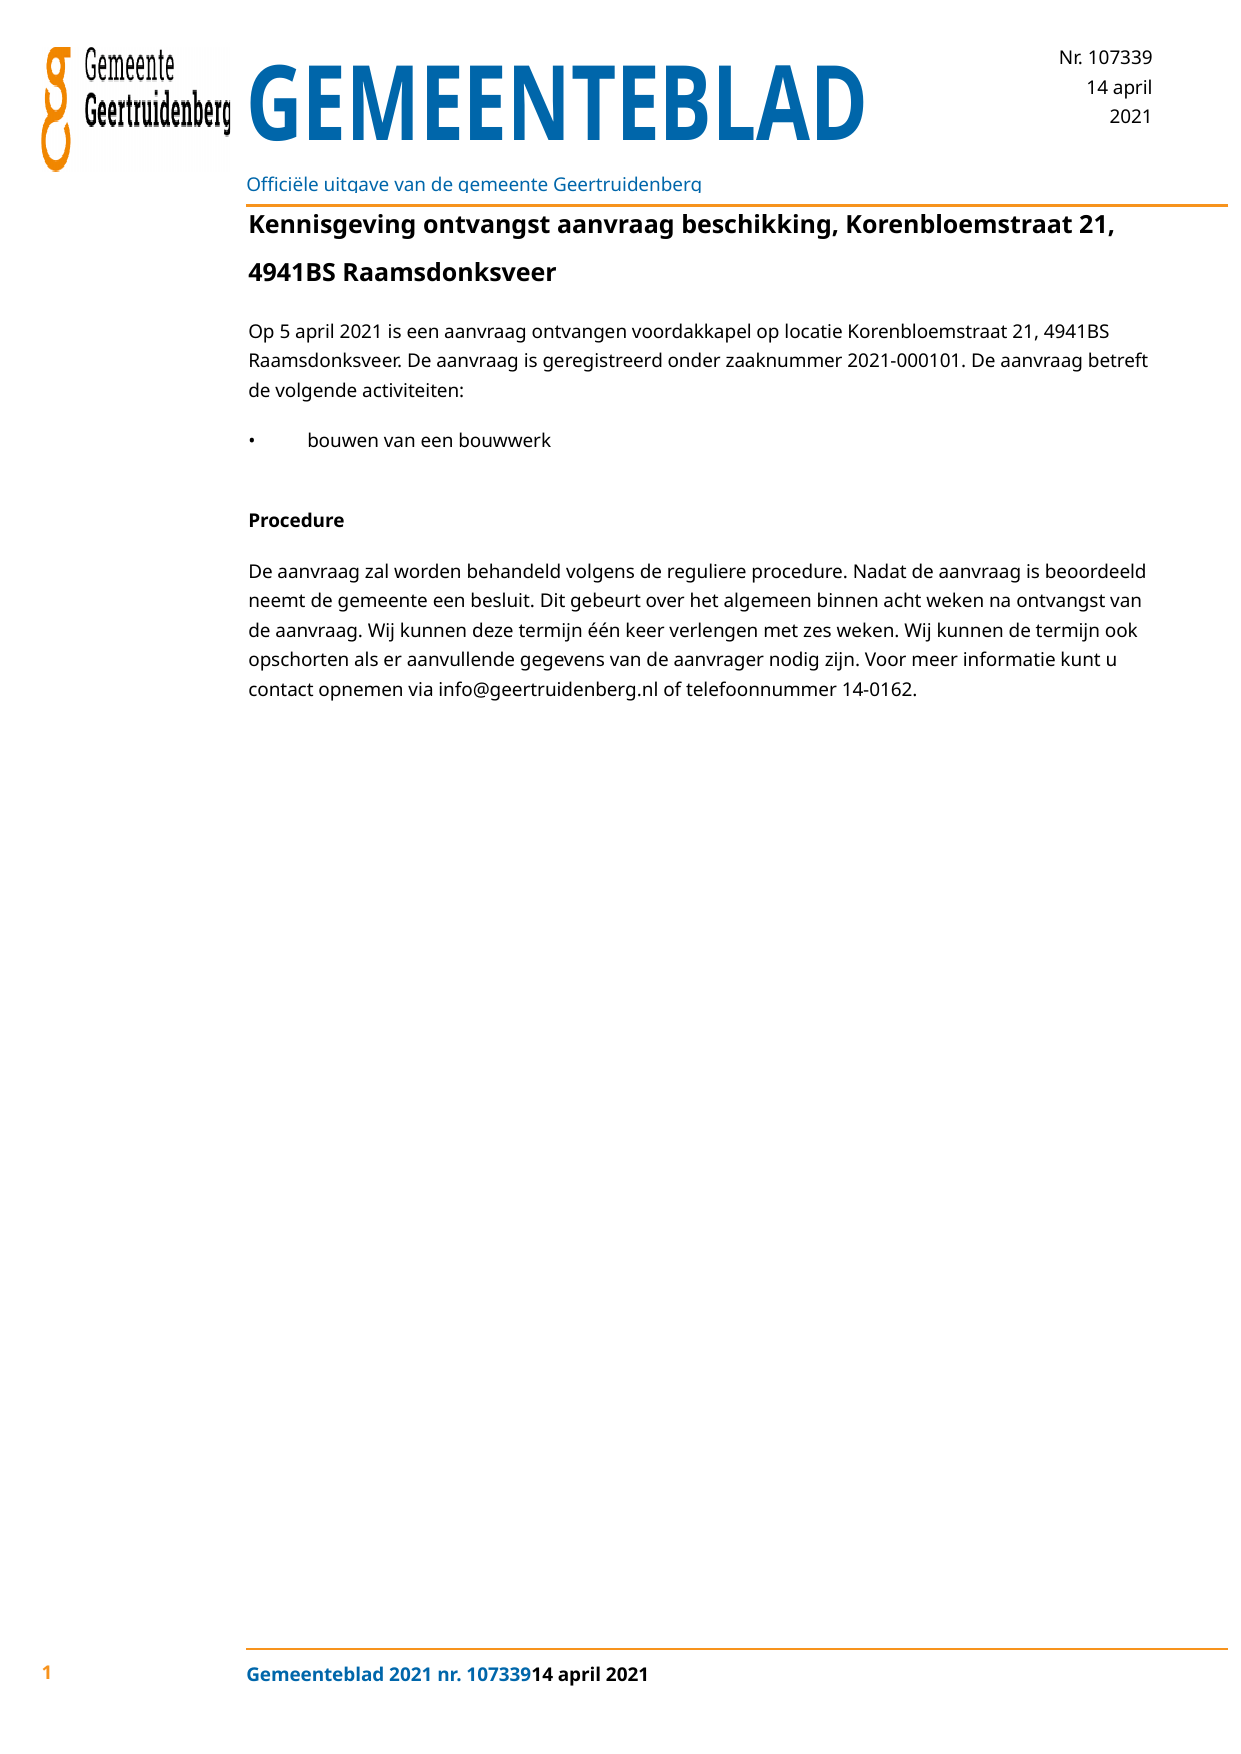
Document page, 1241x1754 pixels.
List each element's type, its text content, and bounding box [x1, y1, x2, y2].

text Kennisgeving ontvangst aanvraag beschikking, Korenbloemstraat 21, 4941BS Raamsdonksveer [248, 207, 1152, 288]
text Procedure [248, 507, 1152, 533]
text De aanvraag zal worden behandeld volgens de reguliere procedure. Nadat de aanvraag is beoordeeld neemt de gemeente een besluit. Dit gebeurt over het algemeen binnen acht weken na ontvangst van de aanvraag. Wij kunnen deze termijn één keer verlengen met zes weken. Wij kunnen de termijn ook opschorten als er aanvullende gegevens van de aanvrager nodig zijn. Voor meer informatie kunt u contact opnemen via info@geertruidenberg.nl of telefoonnummer 14-0162. [248, 558, 1152, 702]
picture [41, 47, 231, 172]
text Op 5 april 2021 is een aanvraag ontvangen voordakkapel op locatie Korenbloemstraat 21, 4941BS Raamsdonksveer. De aanvraag is geregistreerd onder zaaknummer 2021-000101. De aanvraag betreft de volgende activiteiten: [248, 318, 1152, 403]
list bouwen van een bouwwerk [248, 427, 1152, 453]
